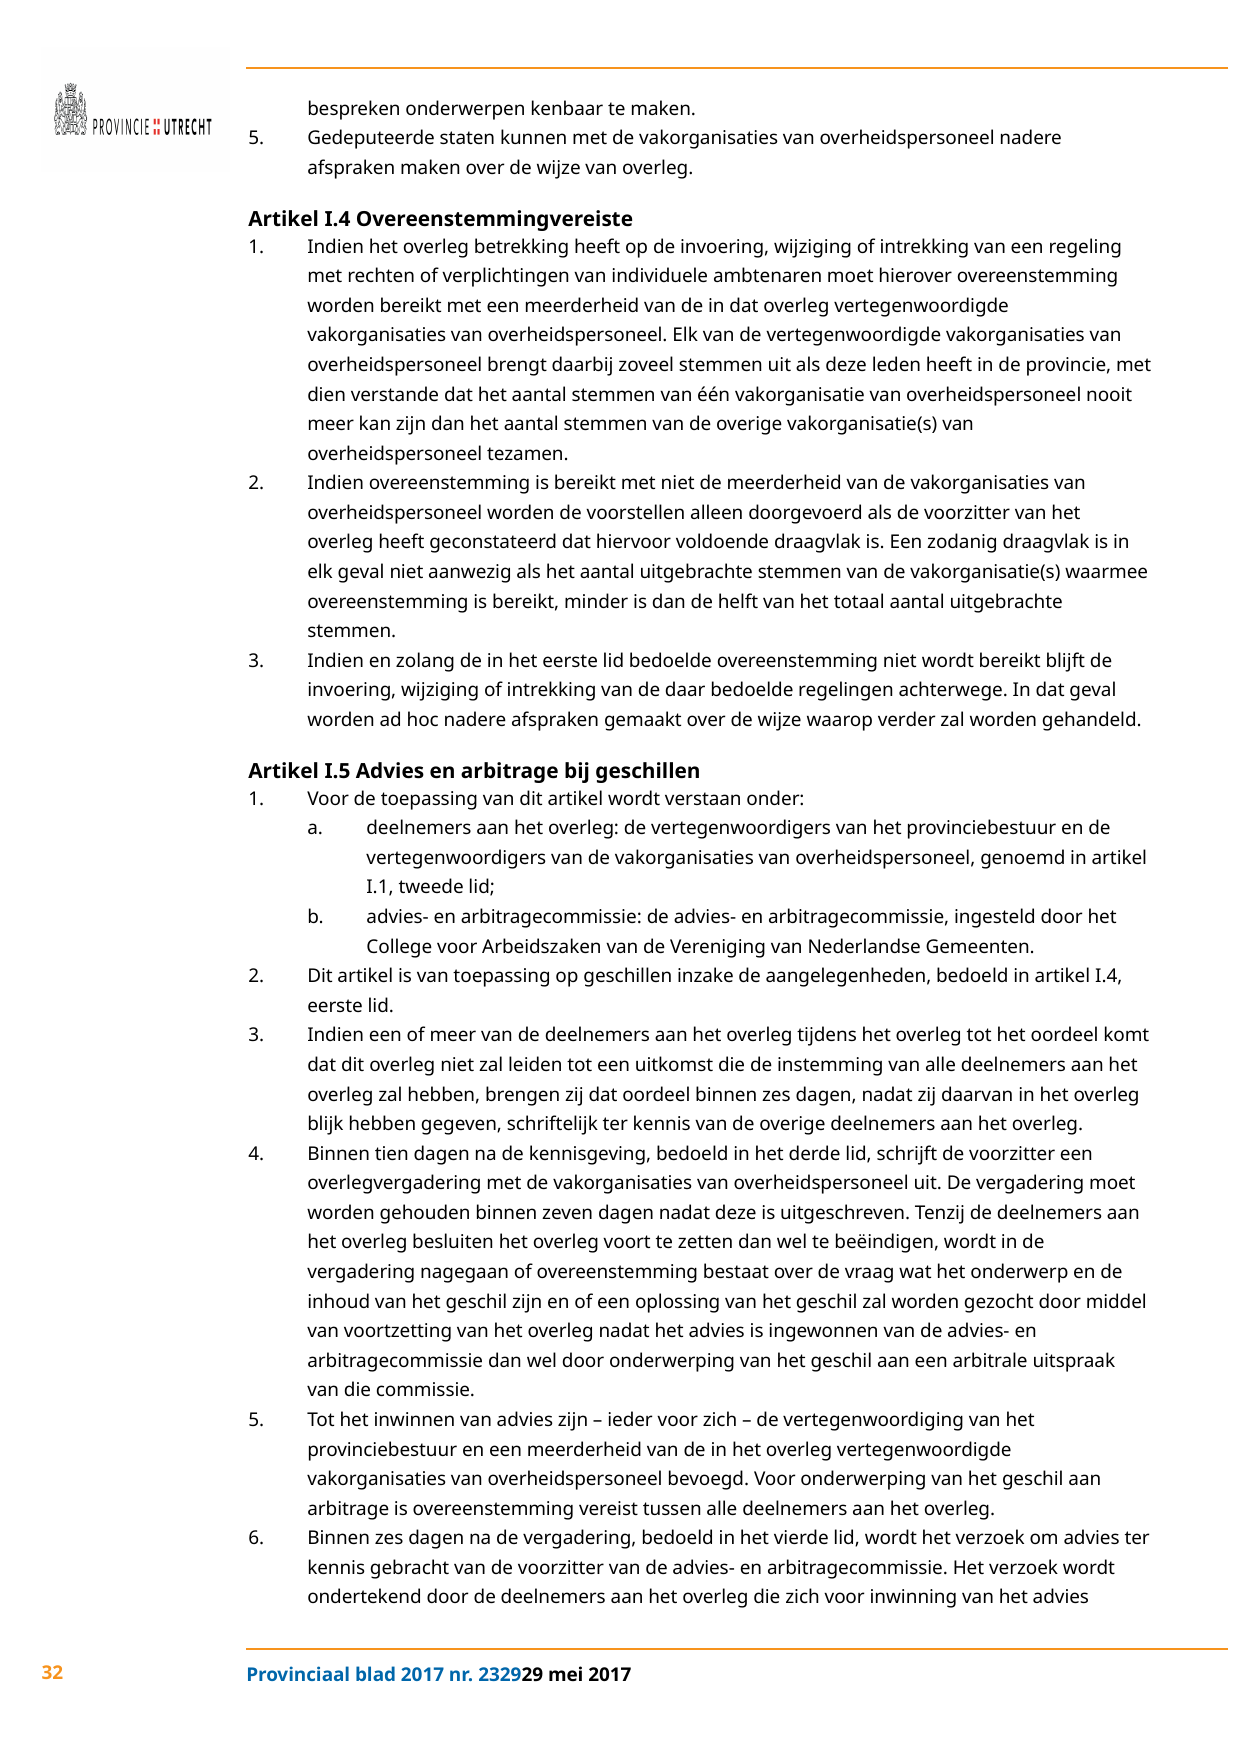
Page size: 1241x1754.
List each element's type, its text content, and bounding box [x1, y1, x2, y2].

list Binnen tien dagen na de kennisgeving, bedoeld in het derde lid, schrijft de voorzitter een overlegvergadering met de vakorganisaties van overheidspersoneel uit. De vergadering moet worden gehouden binnen zeven dagen nadat deze is uitgeschreven. Tenzij de deelnemers aan het overleg besluiten het overleg voort te zetten dan wel te beëindigen, wordt in de vergadering nagegaan of overeenstemming bestaat over de vraag wat het onderwerp en de inhoud van het geschil zijn en of een oplossing van het geschil zal worden gezocht door middel van voortzetting van het overleg nadat het advies is ingewonnen van de advies- en arbitragecommissie dan wel door onderwerping van het geschil aan een arbitrale uitspraak van die commissie. [248, 1140, 1152, 1402]
list Gedeputeerde staten kunnen met de vakorganisaties van overheidspersoneel nadere afspraken maken over de wijze van overleg. [248, 124, 1152, 180]
list Voor de toepassing van dit artikel wordt verstaan onder: [248, 785, 1152, 811]
list Dit artikel is van toepassing op geschillen inzake de aangelegenheden, bedoeld in artikel I.4, eerste lid. [248, 962, 1152, 1018]
list Binnen zes dagen na de vergadering, bedoeld in het vierde lid, wordt het verzoek om advies ter kennis gebracht van de voorzitter van de advies- en arbitragecommissie. Het verzoek wordt ondertekend door de deelnemers aan het overleg die zich voor inwinning van het advies [248, 1524, 1152, 1609]
list Tot het inwinnen van advies zijn – ieder voor zich – de vertegenwoordiging van het provinciebestuur en een meerderheid van de in het overleg vertegenwoordigde vakorganisaties van overheidspersoneel bevoegd. Voor onderwerping van het geschil aan arbitrage is overeenstemming vereist tussen alle deelnemers aan het overleg. [248, 1406, 1152, 1521]
text Artikel I.4 Overeenstemmingvereiste [248, 204, 1152, 233]
list Indien overeenstemming is bereikt met niet de meerderheid van de vakorganisaties van overheidspersoneel worden de voorstellen alleen doorgevoerd als de voorzitter van het overleg heeft geconstateerd dat hiervoor voldoende draagvlak is. Een zodanig draagvlak is in elk geval niet aanwezig als het aantal uitgebrachte stemmen van de vakorganisatie(s) waarmee overeenstemming is bereikt, minder is dan de helft van het totaal aantal uitgebrachte stemmen. [248, 469, 1152, 643]
list Indien en zolang de in het eerste lid bedoelde overeenstemming niet wordt bereikt blijft de invoering, wijziging of intrekking van de daar bedoelde regelingen achterwege. In dat geval worden ad hoc nadere afspraken gemaakt over de wijze waarop verder zal worden gehandeld. [248, 647, 1152, 732]
list Indien het overleg betrekking heeft op de invoering, wijziging of intrekking van een regeling met rechten of verplichtingen van individuele ambtenaren moet hierover overeenstemming worden bereikt met een meerderheid van de in dat overleg vertegenwoordigde vakorganisaties van overheidspersoneel. Elk van de vertegenwoordigde vakorganisaties van overheidspersoneel brengt daarbij zoveel stemmen uit als deze leden heeft in de provincie, met dien verstande dat het aantal stemmen van één vakorganisatie van overheidspersoneel nooit meer kan zijn dan het aantal stemmen van de overige vakorganisatie(s) van overheidspersoneel tezamen. [248, 233, 1152, 466]
list advies- en arbitragecommissie: de advies- en arbitragecommissie, ingesteld door het College voor Arbeidszaken van de Vereniging van Nederlandse Gemeenten. [307, 903, 1152, 959]
list Indien een of meer van de deelnemers aan het overleg tijdens het overleg tot het oordeel komt dat dit overleg niet zal leiden tot een uitkomst die de instemming van alle deelnemers aan het overleg zal hebben, brengen zij dat oordeel binnen zes dagen, nadat zij daarvan in het overleg blijk hebben gegeven, schriftelijk ter kennis van de overige deelnemers aan het overleg. [248, 1022, 1152, 1136]
list deelnemers aan het overleg: de vertegenwoordigers van het provinciebestuur en de vertegenwoordigers van de vakorganisaties van overheidspersoneel, genoemd in artikel I.1, tweede lid; [307, 814, 1152, 899]
list bespreken onderwerpen kenbaar te maken. [248, 95, 1152, 121]
text Artikel I.5 Advies en arbitrage bij geschillen [248, 757, 1152, 785]
picture [41, 47, 231, 172]
